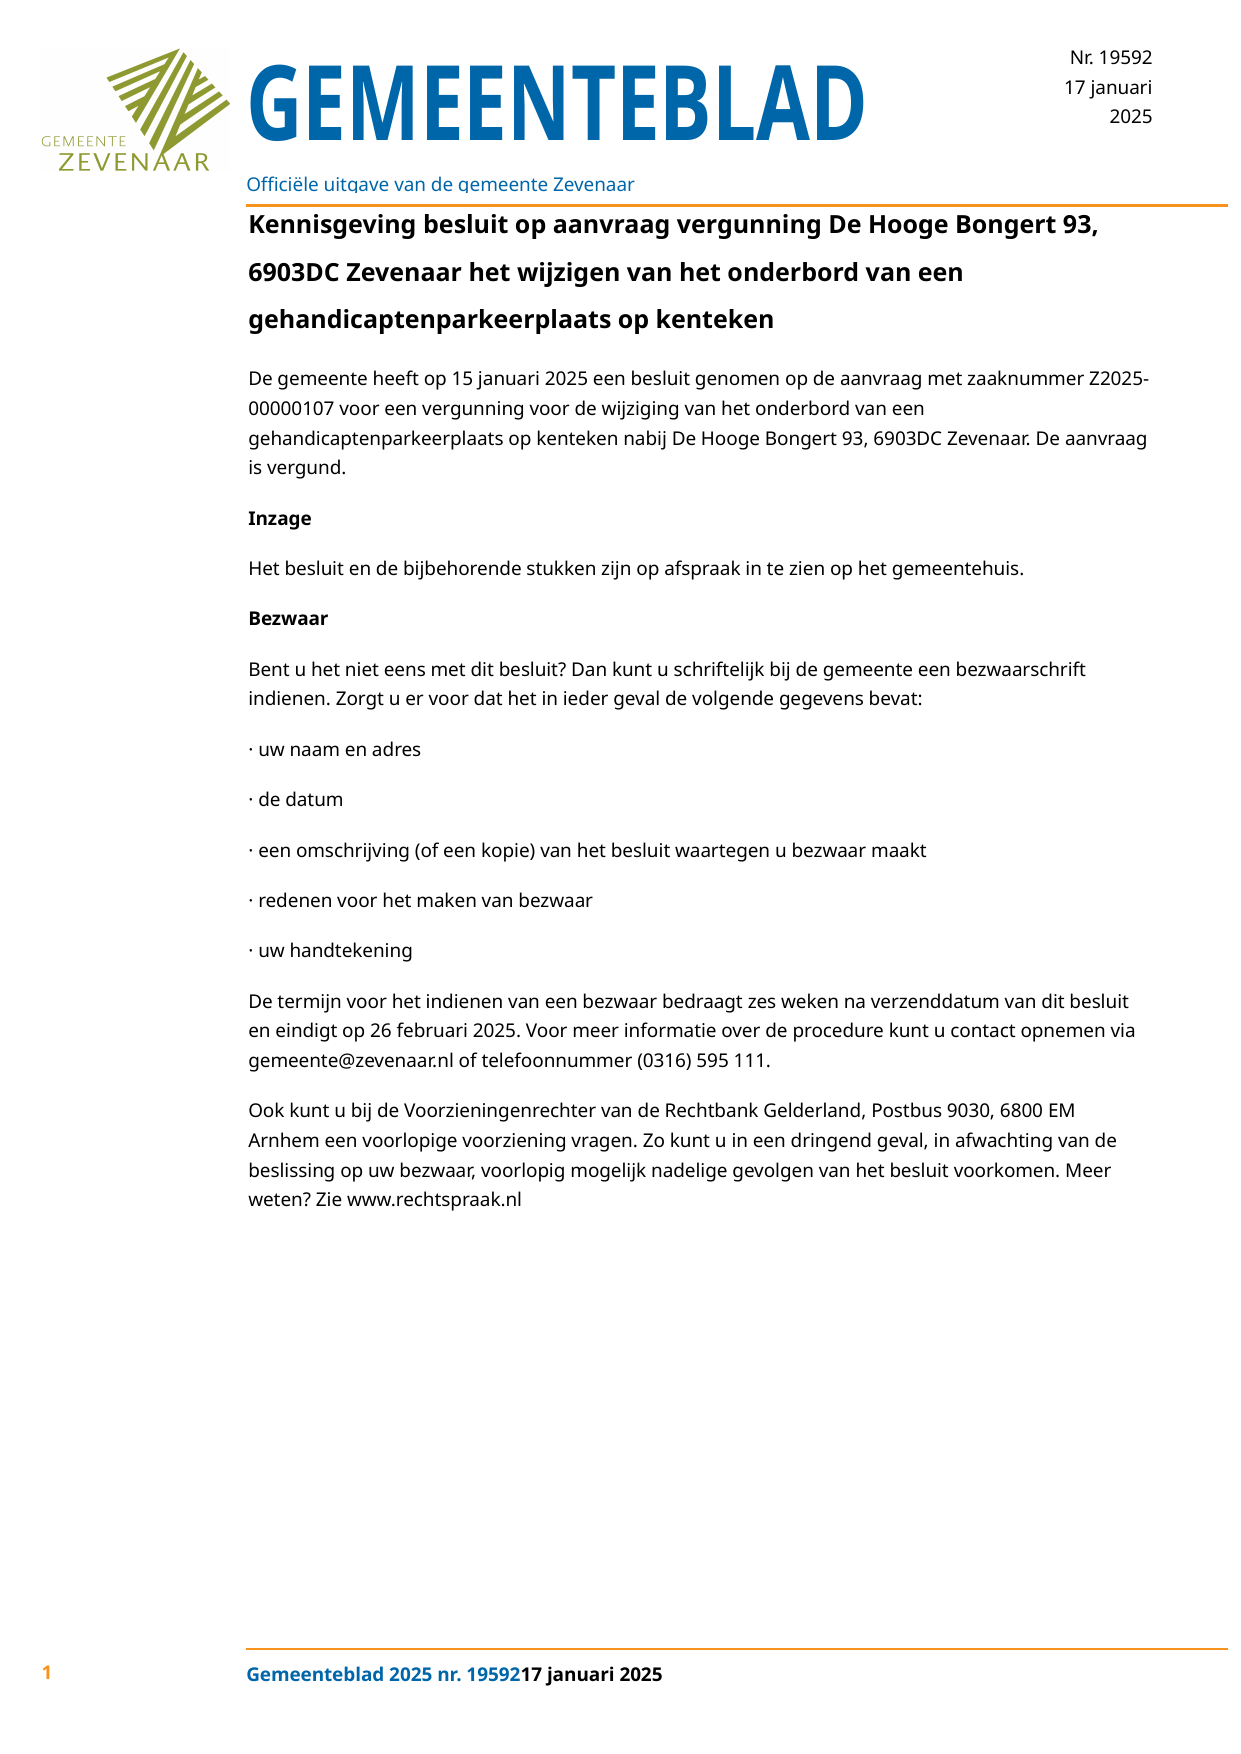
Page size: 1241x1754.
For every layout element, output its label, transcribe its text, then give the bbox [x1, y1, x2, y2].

text · een omschrijving (of een kopie) van het besluit waartegen u bezwaar maakt [248, 837, 1152, 862]
text Kennisgeving besluit op aanvraag vergunning De Hooge Bongert 93, 6903DC Zevenaar het wijzigen van het onderbord van een gehandicaptenparkeerplaats op kenteken [248, 207, 1152, 336]
text · uw handtekening [248, 938, 1152, 963]
text Bezwaar [248, 606, 1152, 631]
text De gemeente heeft op 15 januari 2025 een besluit genomen op de aanvraag met zaaknummer Z2025-00000107 voor een vergunning voor de wijziging van het onderbord van een gehandicaptenparkeerplaats op kenteken nabij De Hooge Bongert 93, 6903DC Zevenaar. De aanvraag is vergund. [248, 366, 1152, 480]
text Het besluit en de bijbehorende stukken zijn op afspraak in te zien op het gemeentehuis. [248, 555, 1152, 581]
text Ook kunt u bij de Voorzieningenrechter van de Rechtbank Gelderland, Postbus 9030, 6800 EM Arnhem een voorlopige voorziening vragen. Zo kunt u in een dringend geval, in afwachting van de beslissing op uw bezwaar, voorlopig mogelijk nadelige gevolgen van het besluit voorkomen. Meer weten? Zie www.rechtspraak.nl [248, 1098, 1152, 1212]
text · uw naam en adres [248, 736, 1152, 762]
text Bent u het niet eens met dit besluit? Dan kunt u schriftelijk bij de gemeente een bezwaarschrift indienen. Zorgt u er voor dat het in ieder geval de volgende gegevens bevat: [248, 656, 1152, 711]
text · redenen voor het maken van bezwaar [248, 887, 1152, 913]
text · de datum [248, 786, 1152, 812]
text De termijn voor het indienen van een bezwaar bedraagt zes weken na verzenddatum van dit besluit en eindigt op 26 februari 2025. Voor meer informatie over de procedure kunt u contact opnemen via gemeente@zevenaar.nl of telefoonnummer (0316) 595 111. [248, 988, 1152, 1073]
text Inzage [248, 505, 1152, 530]
picture [41, 47, 231, 172]
